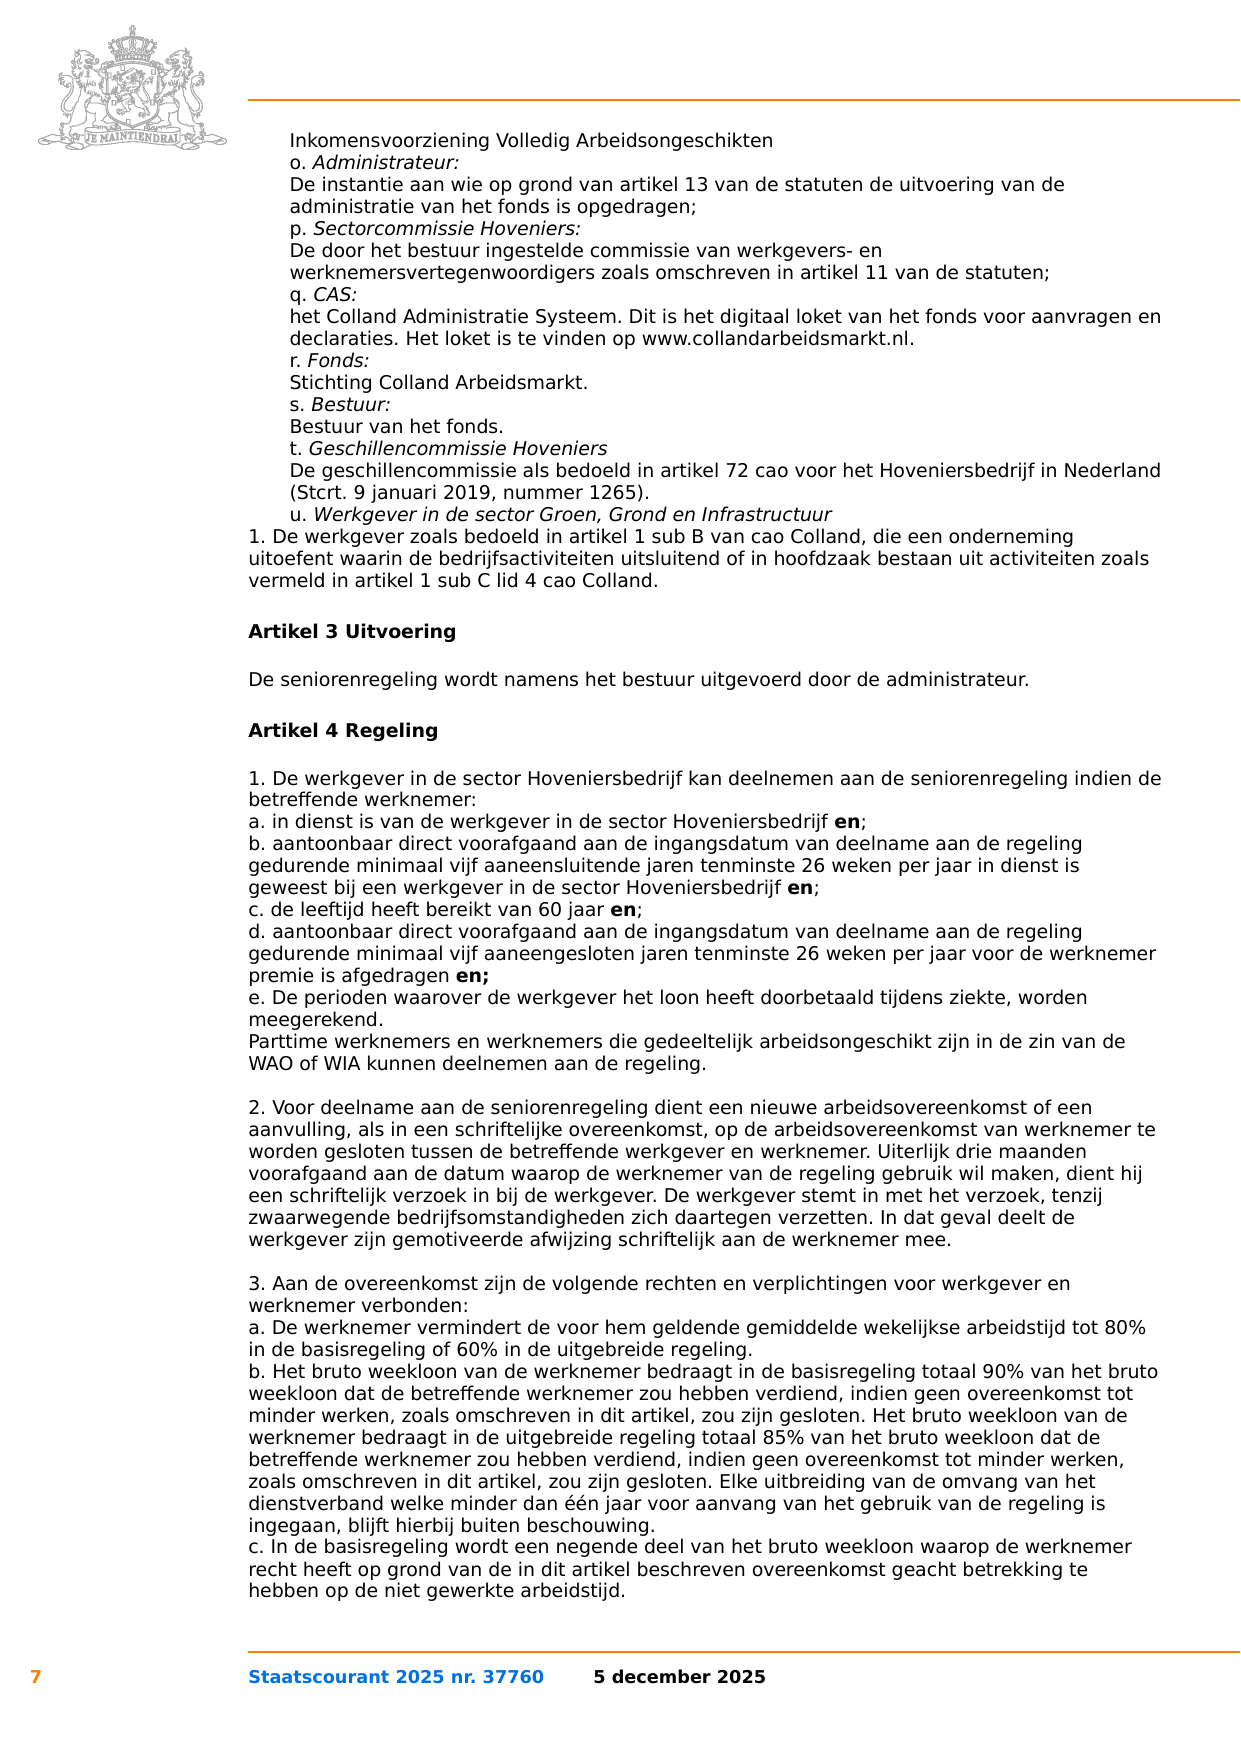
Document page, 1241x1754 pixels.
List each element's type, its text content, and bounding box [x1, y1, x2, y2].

text 3. Aan de overeenkomst zijn de volgende rechten en verplichtingen voor werkgever en werknemer verbonden: [248, 1273, 1163, 1317]
text b. aantoonbaar direct voorafgaand aan de ingangsdatum van deelname aan de regeling gedurende minimaal vijf aaneensluitende jaren tenminste 26 weken per jaar in dienst is geweest bij een werkgever in de sector Hoveniersbedrijf en; [248, 833, 1163, 899]
text Bestuur van het fonds. [289, 416, 1163, 438]
subtitle Artikel 4 Regeling [248, 720, 1163, 742]
text q. CAS: [289, 284, 1163, 306]
text c. In de basisregeling wordt een negende deel van het bruto weekloon waarop de werknemer recht heeft op grond van de in dit artikel beschreven overeenkomst geacht betrekking te hebben op de niet gewerkte arbeidstijd. [248, 1536, 1163, 1602]
text c. de leeftijd heeft bereikt van 60 jaar en; [248, 899, 1163, 921]
picture [38, 25, 227, 150]
text u. Werkgever in de sector Groen, Grond en Infrastructuur [289, 503, 1163, 526]
text a. De werknemer vermindert de voor hem geldende gemiddelde wekelijkse arbeidstijd tot 80% in de basisregeling of 60% in de uitgebreide regeling. [248, 1317, 1163, 1361]
text het Colland Administratie Systeem. Dit is het digitaal loket van het fonds voor aanvragen en declaraties. Het loket is te vinden op www.collandarbeidsmarkt.nl. [289, 306, 1163, 350]
text r. Fonds: [289, 350, 1163, 372]
text p. Sectorcommissie Hoveniers: [289, 218, 1163, 240]
text d. aantoonbaar direct voorafgaand aan de ingangsdatum van deelname aan de regeling gedurende minimaal vijf aaneengesloten jaren tenminste 26 weken per jaar voor de werknemer premie is afgedragen en; [248, 921, 1163, 987]
text De door het bestuur ingestelde commissie van werkgevers- en werknemersvertegenwoordigers zoals omschreven in artikel 11 van de statuten; [289, 240, 1163, 284]
subtitle Artikel 3 Uitvoering [248, 621, 1163, 643]
text Inkomensvoorziening Volledig Arbeidsongeschikten [289, 130, 1163, 152]
text 1. De werkgever zoals bedoeld in artikel 1 sub B van cao Colland, die een onderneming uitoefent waarin de bedrijfsactiviteiten uitsluitend of in hoofdzaak bestaan uit activiteiten zoals vermeld in artikel 1 sub C lid 4 cao Colland. [248, 526, 1163, 591]
text Parttime werknemers en werknemers die gedeeltelijk arbeidsongeschikt zijn in de zin van de WAO of WIA kunnen deelnemen aan de regeling. [248, 1031, 1163, 1075]
text 2. Voor deelname aan de seniorenregeling dient een nieuwe arbeidsovereenkomst of een aanvulling, als in een schriftelijke overeenkomst, op de arbeidsovereenkomst van werknemer te worden gesloten tussen de betreffende werkgever en werknemer. Uiterlijk drie maanden voorafgaand aan de datum waarop de werknemer van de regeling gebruik wil maken, dient hij een schriftelijk verzoek in bij de werkgever. De werkgever stemt in met het verzoek, tenzij zwaarwegende bedrijfsomstandigheden zich daartegen verzetten. In dat geval deelt de werkgever zijn gemotiveerde afwijzing schriftelijk aan de werknemer mee. [248, 1097, 1163, 1251]
text 1. De werkgever in de sector Hoveniersbedrijf kan deelnemen aan de seniorenregeling indien de betreffende werknemer: [248, 767, 1163, 811]
text De seniorenregeling wordt namens het bestuur uitgevoerd door de administrateur. [248, 668, 1163, 690]
text s. Bestuur: [289, 394, 1163, 416]
text b. Het bruto weekloon van de werknemer bedraagt in de basisregeling totaal 90% van het bruto weekloon dat de betreffende werknemer zou hebben verdiend, indien geen overeenkomst tot minder werken, zoals omschreven in dit artikel, zou zijn gesloten. Het bruto weekloon van de werknemer bedraagt in de uitgebreide regeling totaal 85% van het bruto weekloon dat de betreffende werknemer zou hebben verdiend, indien geen overeenkomst tot minder werken, zoals omschreven in dit artikel, zou zijn gesloten. Elke uitbreiding van de omvang van het dienstverband welke minder dan één jaar voor aanvang van het gebruik van de regeling is ingegaan, blijft hierbij buiten beschouwing. [248, 1361, 1163, 1536]
text De instantie aan wie op grond van artikel 13 van de statuten de uitvoering van de administratie van het fonds is opgedragen; [289, 174, 1163, 218]
text a. in dienst is van de werkgever in de sector Hoveniersbedrijf en; [248, 811, 1163, 833]
text o. Administrateur: [289, 152, 1163, 174]
text t. Geschillencommissie Hoveniers [289, 438, 1163, 459]
text Stichting Colland Arbeidsmarkt. [289, 372, 1163, 394]
text De geschillencommissie als bedoeld in artikel 72 cao voor het Hoveniersbedrijf in Nederland (Stcrt. 9 januari 2019, nummer 1265). [289, 459, 1163, 503]
text e. De perioden waarover de werkgever het loon heeft doorbetaald tijdens ziekte, worden meegerekend. [248, 987, 1163, 1031]
